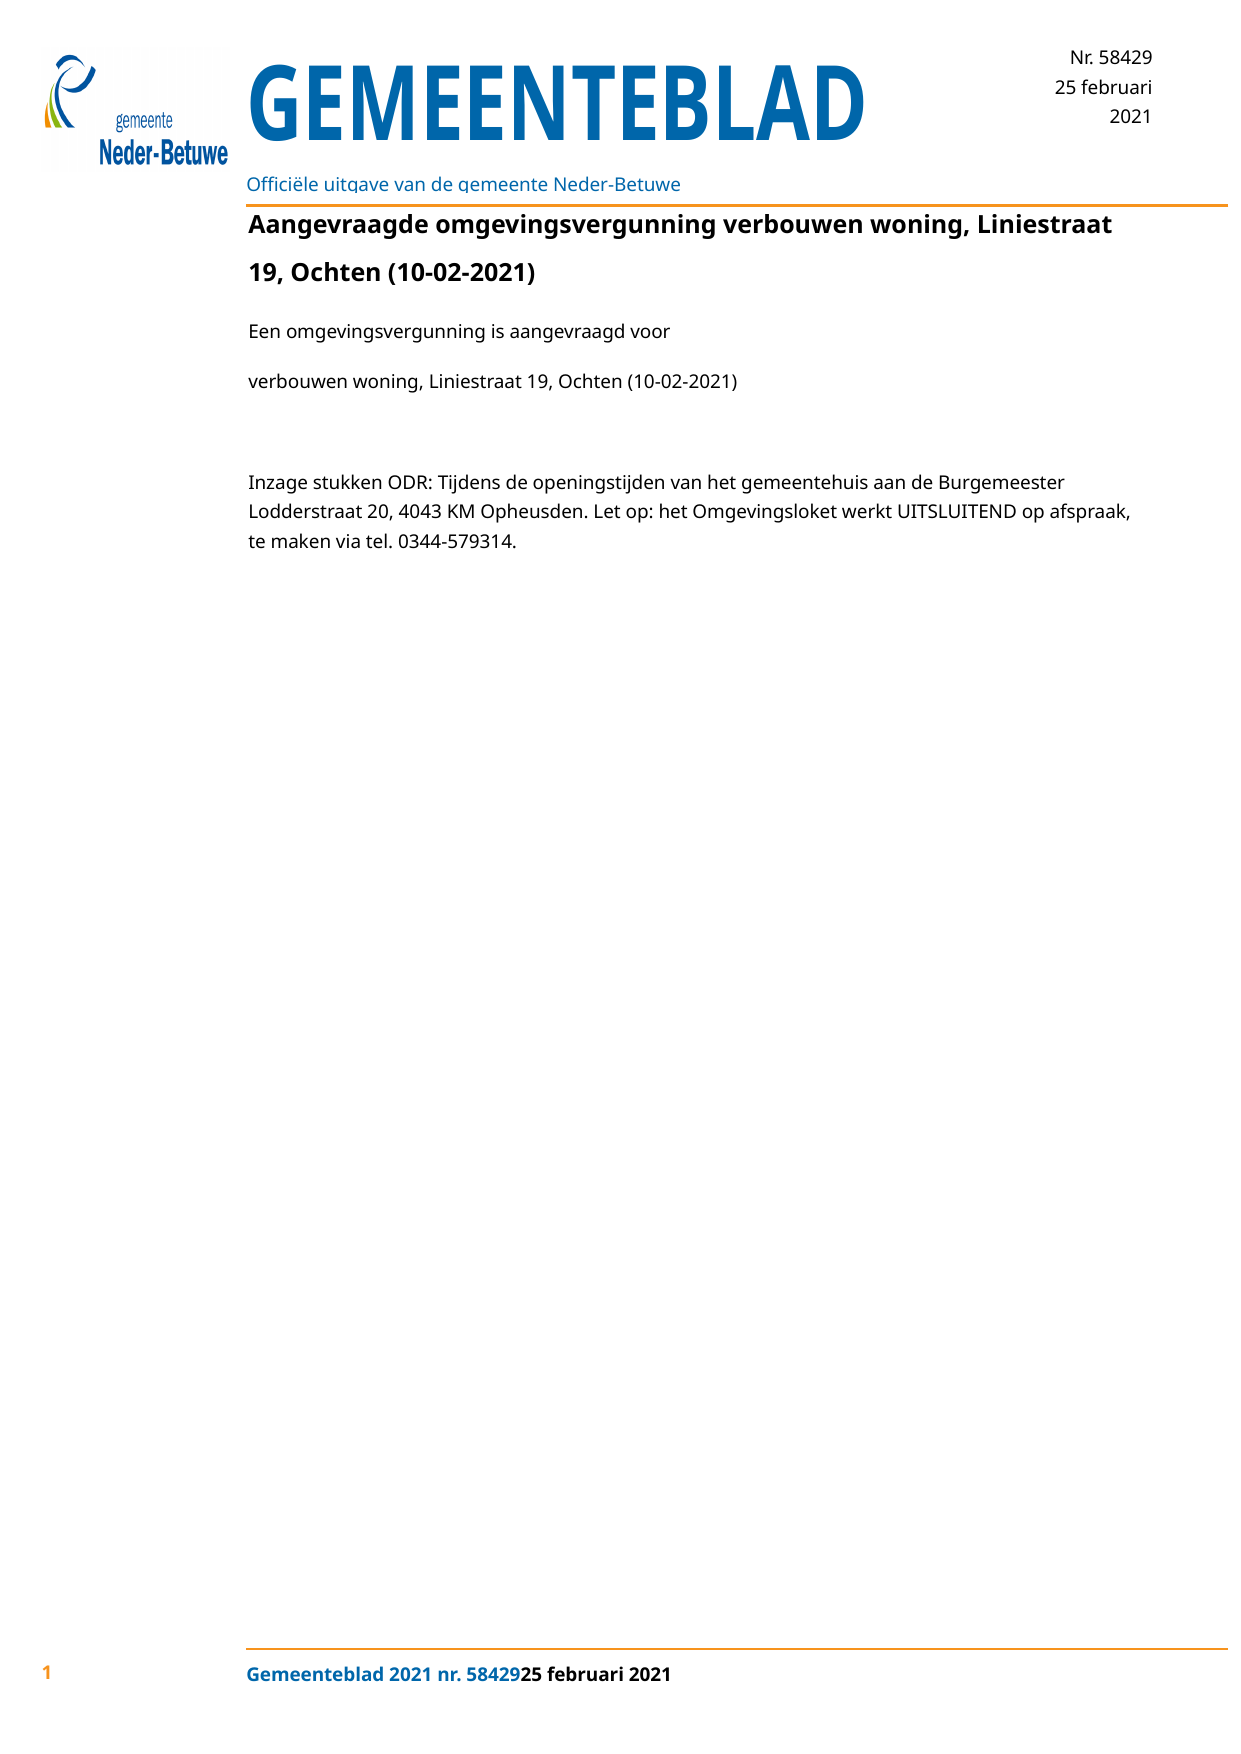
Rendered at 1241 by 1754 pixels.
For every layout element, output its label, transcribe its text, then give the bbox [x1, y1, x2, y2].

text Aangevraagde omgevingsvergunning verbouwen woning, Liniestraat 19, Ochten (10-02-2021) [248, 207, 1152, 288]
text Een omgevingsvergunning is aangevraagd voor [248, 318, 1152, 344]
picture [41, 47, 231, 172]
text verbouwen woning, Liniestraat 19, Ochten (10-02-2021) [248, 368, 1152, 394]
text Inzage stukken ODR: Tijdens de openingstijden van het gemeentehuis aan de Burgemeester Lodderstraat 20, 4043 KM Opheusden. Let op: het Omgevingsloket werkt UITSLUITEND op afspraak, te maken via tel. 0344-579314. [248, 469, 1152, 554]
